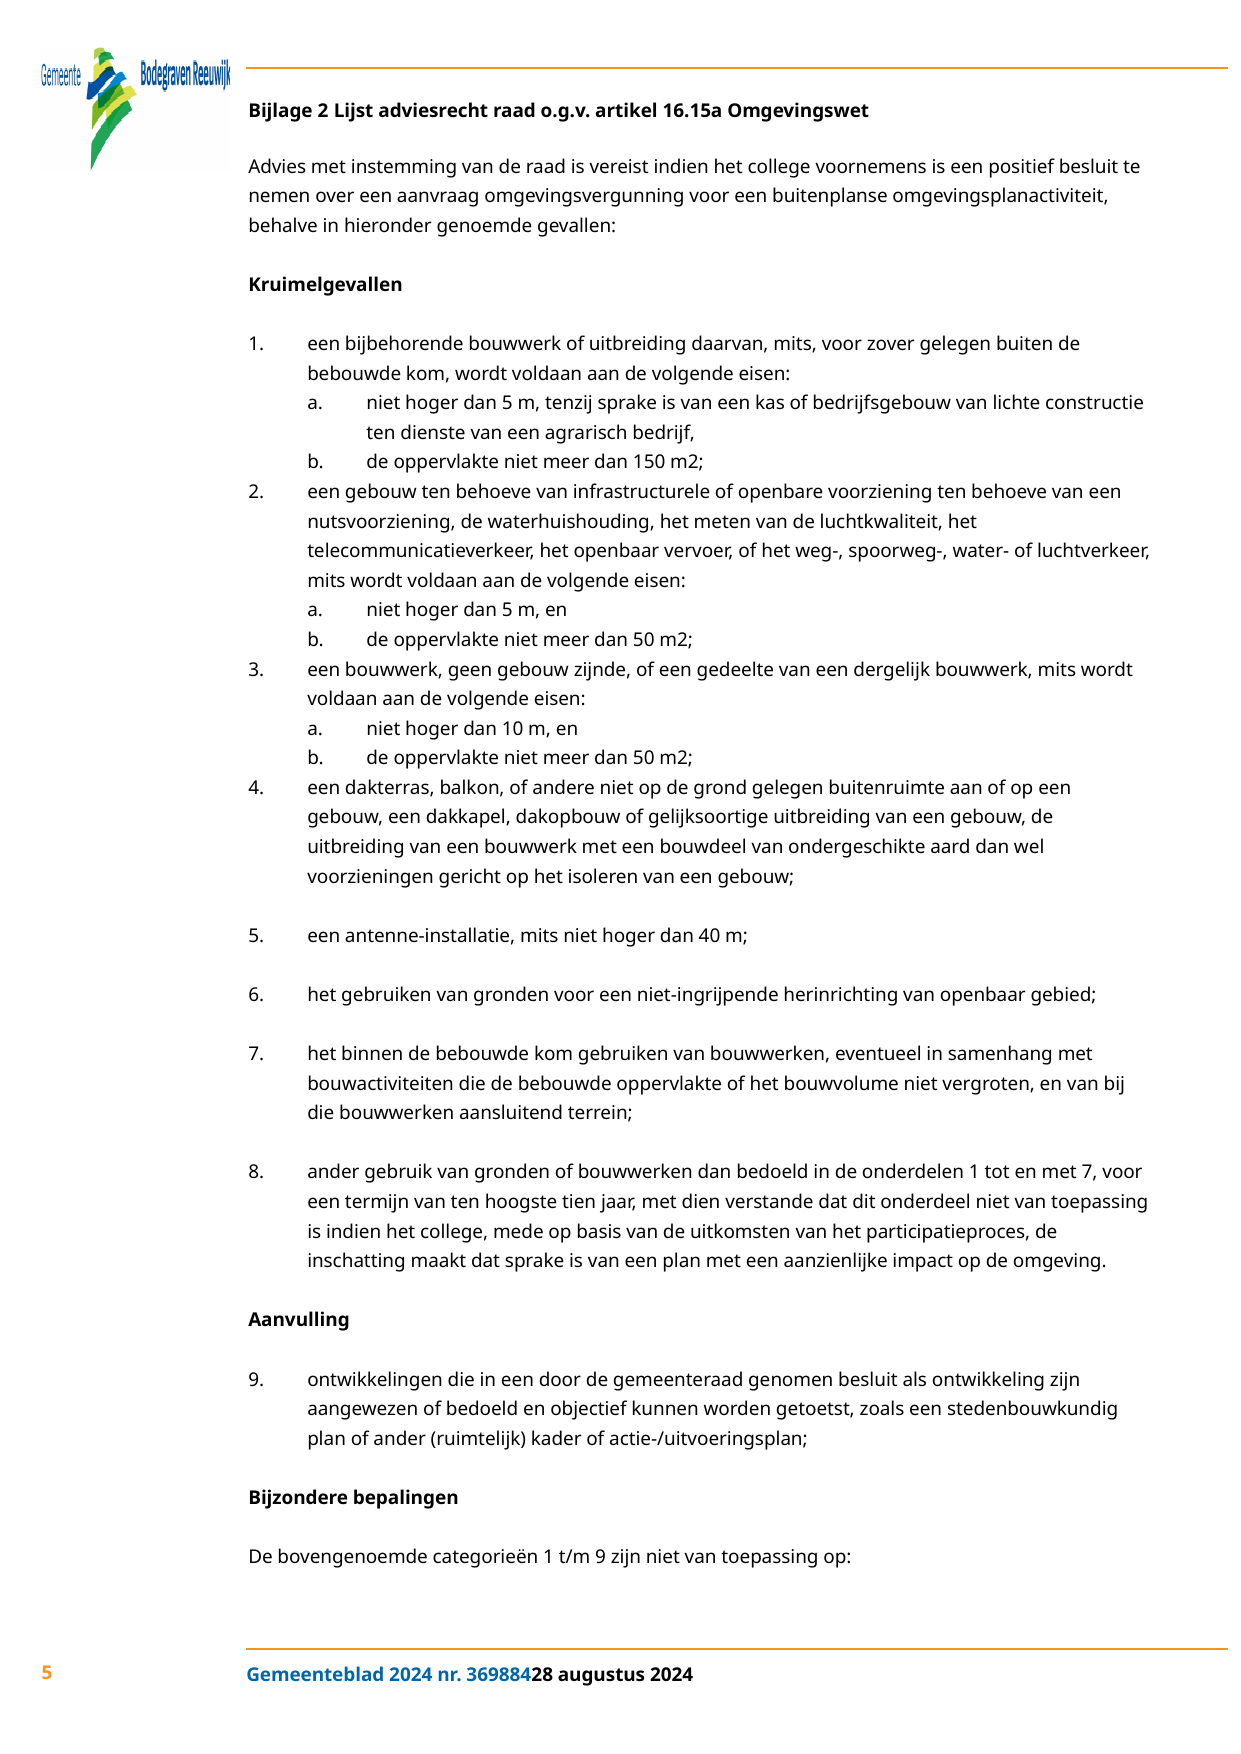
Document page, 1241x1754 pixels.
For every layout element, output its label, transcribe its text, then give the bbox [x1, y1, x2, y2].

list niet hoger dan 5 m, tenzij sprake is van een kas of bedrijfsgebouw van lichte constructie ten dienste van een agrarisch bedrijf, [307, 389, 1152, 445]
list het gebruiken van gronden voor een niet-ingrijpende herinrichting van openbaar gebied; [248, 981, 1152, 1007]
text Advies met instemming van de raad is vereist indien het college voornemens is een positief besluit te nemen over een aanvraag omgevingsvergunning voor een buitenplanse omgevingsplanactiviteit, behalve in hieronder genoemde gevallen: [248, 153, 1152, 238]
text De bovengenoemde categorieën 1 t/m 9 zijn niet van toepassing op: [248, 1543, 1152, 1569]
list niet hoger dan 10 m, en [307, 715, 1152, 741]
list een bijbehorende bouwwerk of uitbreiding daarvan, mits, voor zover gelegen buiten de bebouwde kom, wordt voldaan aan de volgende eisen: [248, 330, 1152, 386]
list de oppervlakte niet meer dan 150 m2; [307, 449, 1152, 474]
list de oppervlakte niet meer dan 50 m2; [307, 744, 1152, 770]
text Bijzondere bepalingen [248, 1484, 1152, 1510]
picture [41, 47, 231, 172]
text Bijlage 2 Lijst adviesrecht raad o.g.v. artikel 16.15a Omgevingswet [248, 95, 1152, 123]
list een gebouw ten behoeve van infrastructurele of openbare voorziening ten behoeve van een nutsvoorziening, de waterhuishouding, het meten van de luchtkwaliteit, het telecommunicatieverkeer, het openbaar vervoer, of het weg-, spoorweg-, water- of luchtverkeer, mits wordt voldaan aan de volgende eisen: [248, 478, 1152, 593]
text Kruimelgevallen [248, 271, 1152, 297]
list niet hoger dan 5 m, en [307, 597, 1152, 622]
list ontwikkelingen die in een door de gemeenteraad genomen besluit als ontwikkeling zijn aangewezen of bedoeld en objectief kunnen worden getoetst, zoals een stedenbouwkundig plan of ander (ruimtelijk) kader of actie-/uitvoeringsplan; [248, 1366, 1152, 1451]
list het binnen de bebouwde kom gebruiken van bouwwerken, eventueel in samenhang met bouwactiviteiten die de bebouwde oppervlakte of het bouwvolume niet vergroten, en van bij die bouwwerken aansluitend terrein; [248, 1040, 1152, 1125]
list een bouwwerk, geen gebouw zijnde, of een gedeelte van een dergelijk bouwwerk, mits wordt voldaan aan de volgende eisen: [248, 656, 1152, 711]
list ander gebruik van gronden of bouwwerken dan bedoeld in de onderdelen 1 tot en met 7, voor een termijn van ten hoogste tien jaar, met dien verstande dat dit onderdeel niet van toepassing is indien het college, mede op basis van de uitkomsten van het participatieproces, de inschatting maakt dat sprake is van een plan met een aanzienlijke impact op de omgeving. [248, 1159, 1152, 1273]
text Aanvulling [248, 1307, 1152, 1332]
list een antenne-installatie, mits niet hoger dan 40 m; [248, 922, 1152, 948]
list een dakterras, balkon, of andere niet op de grond gelegen buitenruimte aan of op een gebouw, een dakkapel, dakopbouw of gelijksoortige uitbreiding van een gebouw, de uitbreiding van een bouwwerk met een bouwdeel van ondergeschikte aard dan wel voorzieningen gericht op het isoleren van een gebouw; [248, 774, 1152, 889]
list de oppervlakte niet meer dan 50 m2; [307, 626, 1152, 652]
